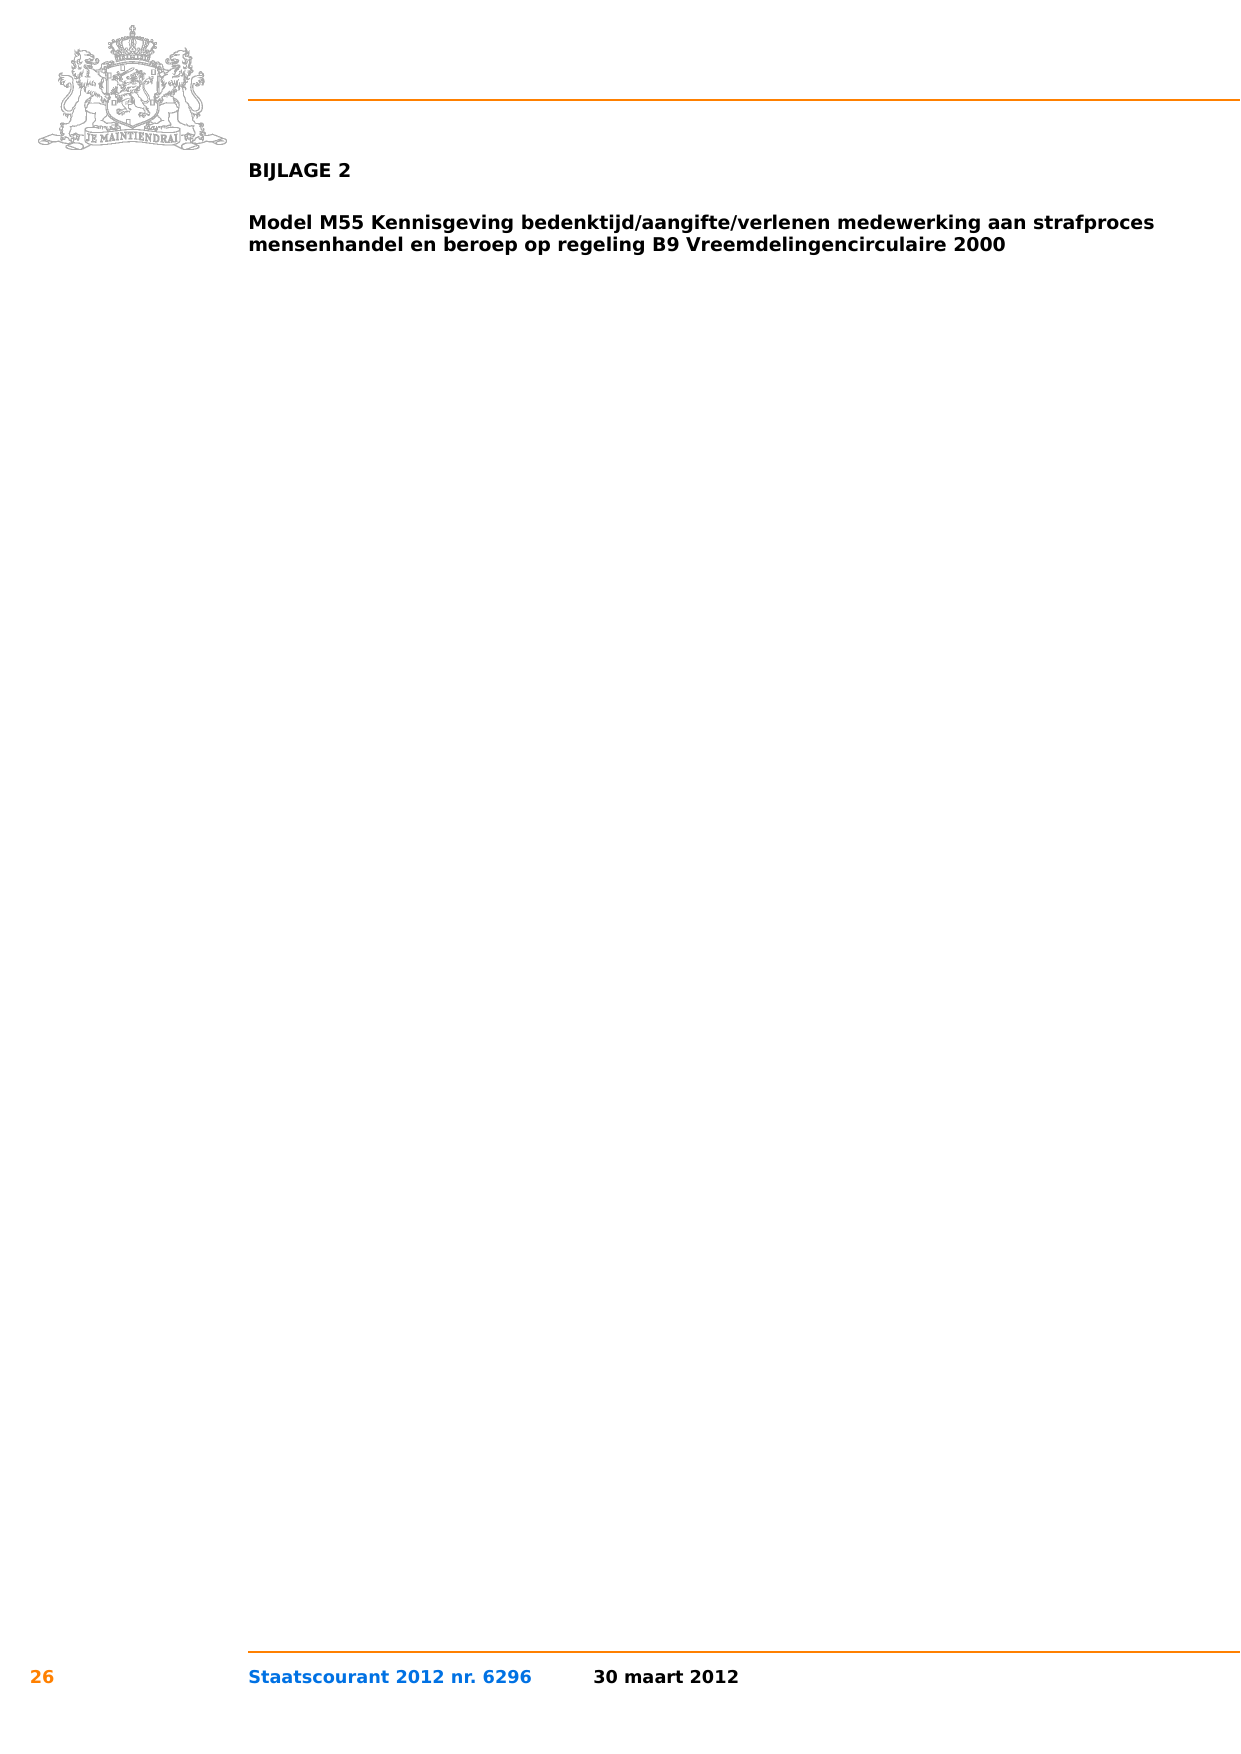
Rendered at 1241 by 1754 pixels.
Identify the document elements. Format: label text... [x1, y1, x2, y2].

picture [38, 25, 227, 150]
subtitle Model M55 Kennisgeving bedenktijd/aangifte/verlenen medewerking aan strafproces mensenhandel en beroep op regeling B9 Vreemdelingencirculaire 2000 [248, 212, 1163, 256]
subtitle BIJLAGE 2 [248, 160, 1163, 182]
